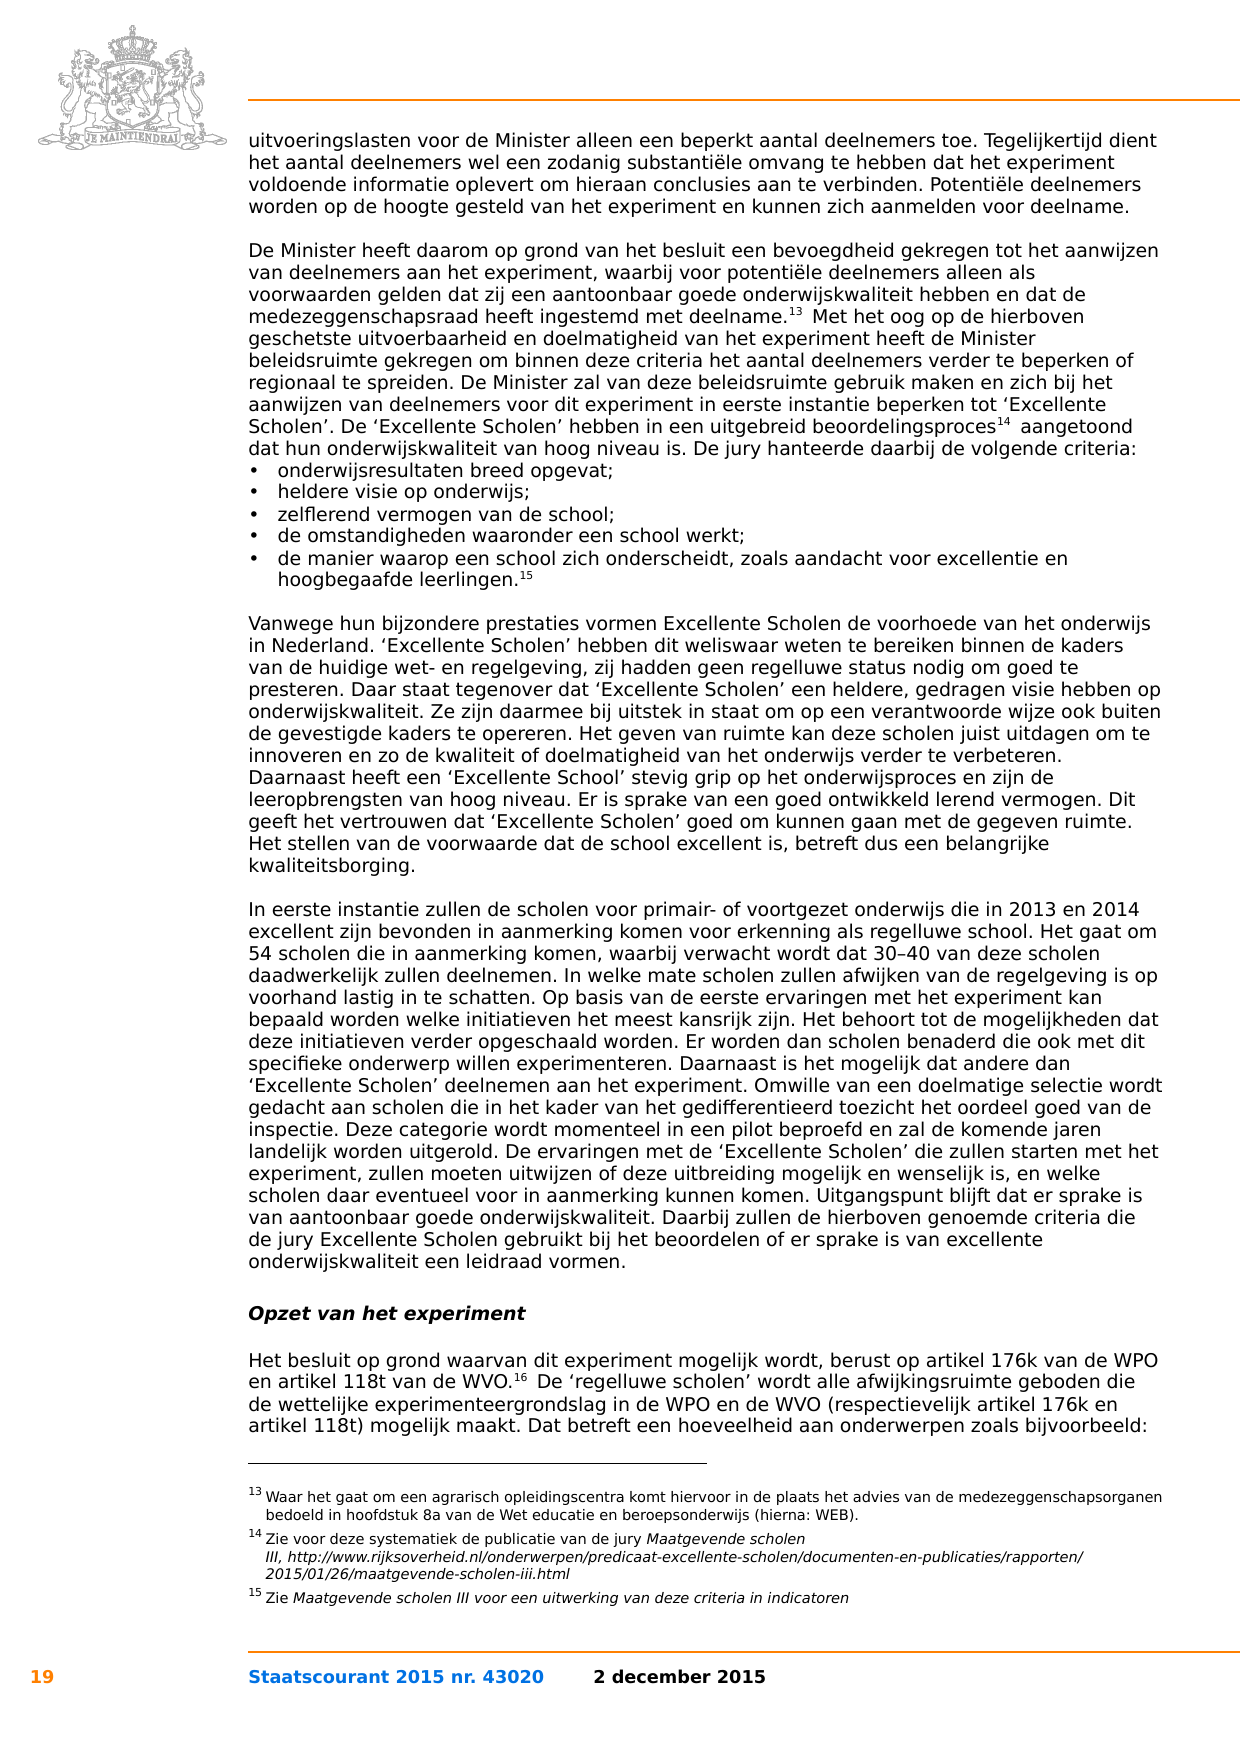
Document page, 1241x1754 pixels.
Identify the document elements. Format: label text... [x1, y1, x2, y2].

text Waar het gaat om een agrarisch opleidingscentra komt hiervoor in de plaats het advies van de medezeggenschapsorganen bedoeld in hoofdstuk 8a van de Wet educatie en beroepsonderwijs (hierna: WEB). [248, 1485, 1163, 1524]
text • heldere visie op onderwijs; [248, 481, 1163, 503]
subtitle Opzet van het experiment [248, 1302, 1163, 1324]
text De Minister heeft daarom op grond van het besluit een bevoegdheid gekregen tot het aanwijzen van deelnemers aan het experiment, waarbij voor potentiële deelnemers alleen als voorwaarden gelden dat zij een aantoonbaar goede onderwijskwaliteit hebben en dat de medezeggenschapsraad heeft ingestemd met deelname. Met het oog op de hierboven geschetste uitvoerbaarheid en doelmatigheid van het experiment heeft de Minister beleidsruimte gekregen om binnen deze criteria het aantal deelnemers verder te beperken of regionaal te spreiden. De Minister zal van deze beleidsruimte gebruik maken en zich bij het aanwijzen van deelnemers voor dit experiment in eerste instantie beperken tot ‘Excellente Scholen’. De ‘Excellente Scholen’ hebben in een uitgebreid beoordelingsproces aangetoond dat hun onderwijskwaliteit van hoog niveau is. De jury hanteerde daarbij de volgende criteria: [248, 240, 1163, 459]
text Zie voor deze systematiek de publicatie van de jury Maatgevende scholen III, http://www.rijksoverheid.nl/onderwerpen/predicaat-excellente-scholen/documenten-en-publicaties/rapporten/2015/01/26/maatgevende-scholen-iii.html [248, 1527, 1163, 1583]
text uitvoeringslasten voor de Minister alleen een beperkt aantal deelnemers toe. Tegelijkertijd dient het aantal deelnemers wel een zodanig substantiële omvang te hebben dat het experiment voldoende informatie oplevert om hieraan conclusies aan te verbinden. Potentiële deelnemers worden op de hoogte gesteld van het experiment en kunnen zich aanmelden voor deelname. [248, 130, 1163, 218]
text • de manier waarop een school zich onderscheidt, zoals aandacht voor excellentie en hoogbegaafde leerlingen. [248, 547, 1163, 591]
text • onderwijsresultaten breed opgevat; [248, 459, 1163, 481]
text Vanwege hun bijzondere prestaties vormen Excellente Scholen de voorhoede van het onderwijs in Nederland. ‘Excellente Scholen’ hebben dit weliswaar weten te bereiken binnen de kaders van de huidige wet- en regelgeving, zij hadden geen regelluwe status nodig om goed te presteren. Daar staat tegenover dat ‘Excellente Scholen’ een heldere, gedragen visie hebben op onderwijskwaliteit. Ze zijn daarmee bij uitstek in staat om op een verantwoorde wijze ook buiten de gevestigde kaders te opereren. Het geven van ruimte kan deze scholen juist uitdagen om te innoveren en zo de kwaliteit of doelmatigheid van het onderwijs verder te verbeteren. Daarnaast heeft een ‘Excellente School’ stevig grip op het onderwijsproces en zijn de leeropbrengsten van hoog niveau. Er is sprake van een goed ontwikkeld lerend vermogen. Dit geeft het vertrouwen dat ‘Excellente Scholen’ goed om kunnen gaan met de gegeven ruimte. Het stellen van de voorwaarde dat de school excellent is, betreft dus een belangrijke kwaliteitsborging. [248, 613, 1163, 877]
text In eerste instantie zullen de scholen voor primair- of voortgezet onderwijs die in 2013 en 2014 excellent zijn bevonden in aanmerking komen voor erkenning als regelluwe school. Het gaat om 54 scholen die in aanmerking komen, waarbij verwacht wordt dat 30–40 van deze scholen daadwerkelijk zullen deelnemen. In welke mate scholen zullen afwijken van de regelgeving is op voorhand lastig in te schatten. Op basis van de eerste ervaringen met het experiment kan bepaald worden welke initiatieven het meest kansrijk zijn. Het behoort tot de mogelijkheden dat deze initiatieven verder opgeschaald worden. Er worden dan scholen benaderd die ook met dit specifieke onderwerp willen experimenteren. Daarnaast is het mogelijk dat andere dan ‘Excellente Scholen’ deelnemen aan het experiment. Omwille van een doelmatige selectie wordt gedacht aan scholen die in het kader van het gedifferentieerd toezicht het oordeel goed van de inspectie. Deze categorie wordt momenteel in een pilot beproefd en zal de komende jaren landelijk worden uitgerold. De ervaringen met de ‘Excellente Scholen’ die zullen starten met het experiment, zullen moeten uitwijzen of deze uitbreiding mogelijk en wenselijk is, en welke scholen daar eventueel voor in aanmerking kunnen komen. Uitgangspunt blijft dat er sprake is van aantoonbaar goede onderwijskwaliteit. Daarbij zullen de hierboven genoemde criteria die de jury Excellente Scholen gebruikt bij het beoordelen of er sprake is van excellente onderwijskwaliteit een leidraad vormen. [248, 899, 1163, 1272]
text • zelflerend vermogen van de school; [248, 503, 1163, 525]
text Zie Maatgevende scholen III voor een uitwerking van deze criteria in indicatoren [248, 1586, 1163, 1608]
text • de omstandigheden waaronder een school werkt; [248, 525, 1163, 547]
text Het besluit op grond waarvan dit experiment mogelijk wordt, berust op artikel 176k van de WPO en artikel 118t van de WVO. De ‘regelluwe scholen’ wordt alle afwijkingsruimte geboden die de wettelijke experimenteergrondslag in de WPO en de WVO (respectievelijk artikel 176k en artikel 118t) mogelijk maakt. Dat betreft een hoeveelheid aan onderwerpen zoals bijvoorbeeld: [248, 1349, 1163, 1437]
picture [38, 25, 227, 150]
